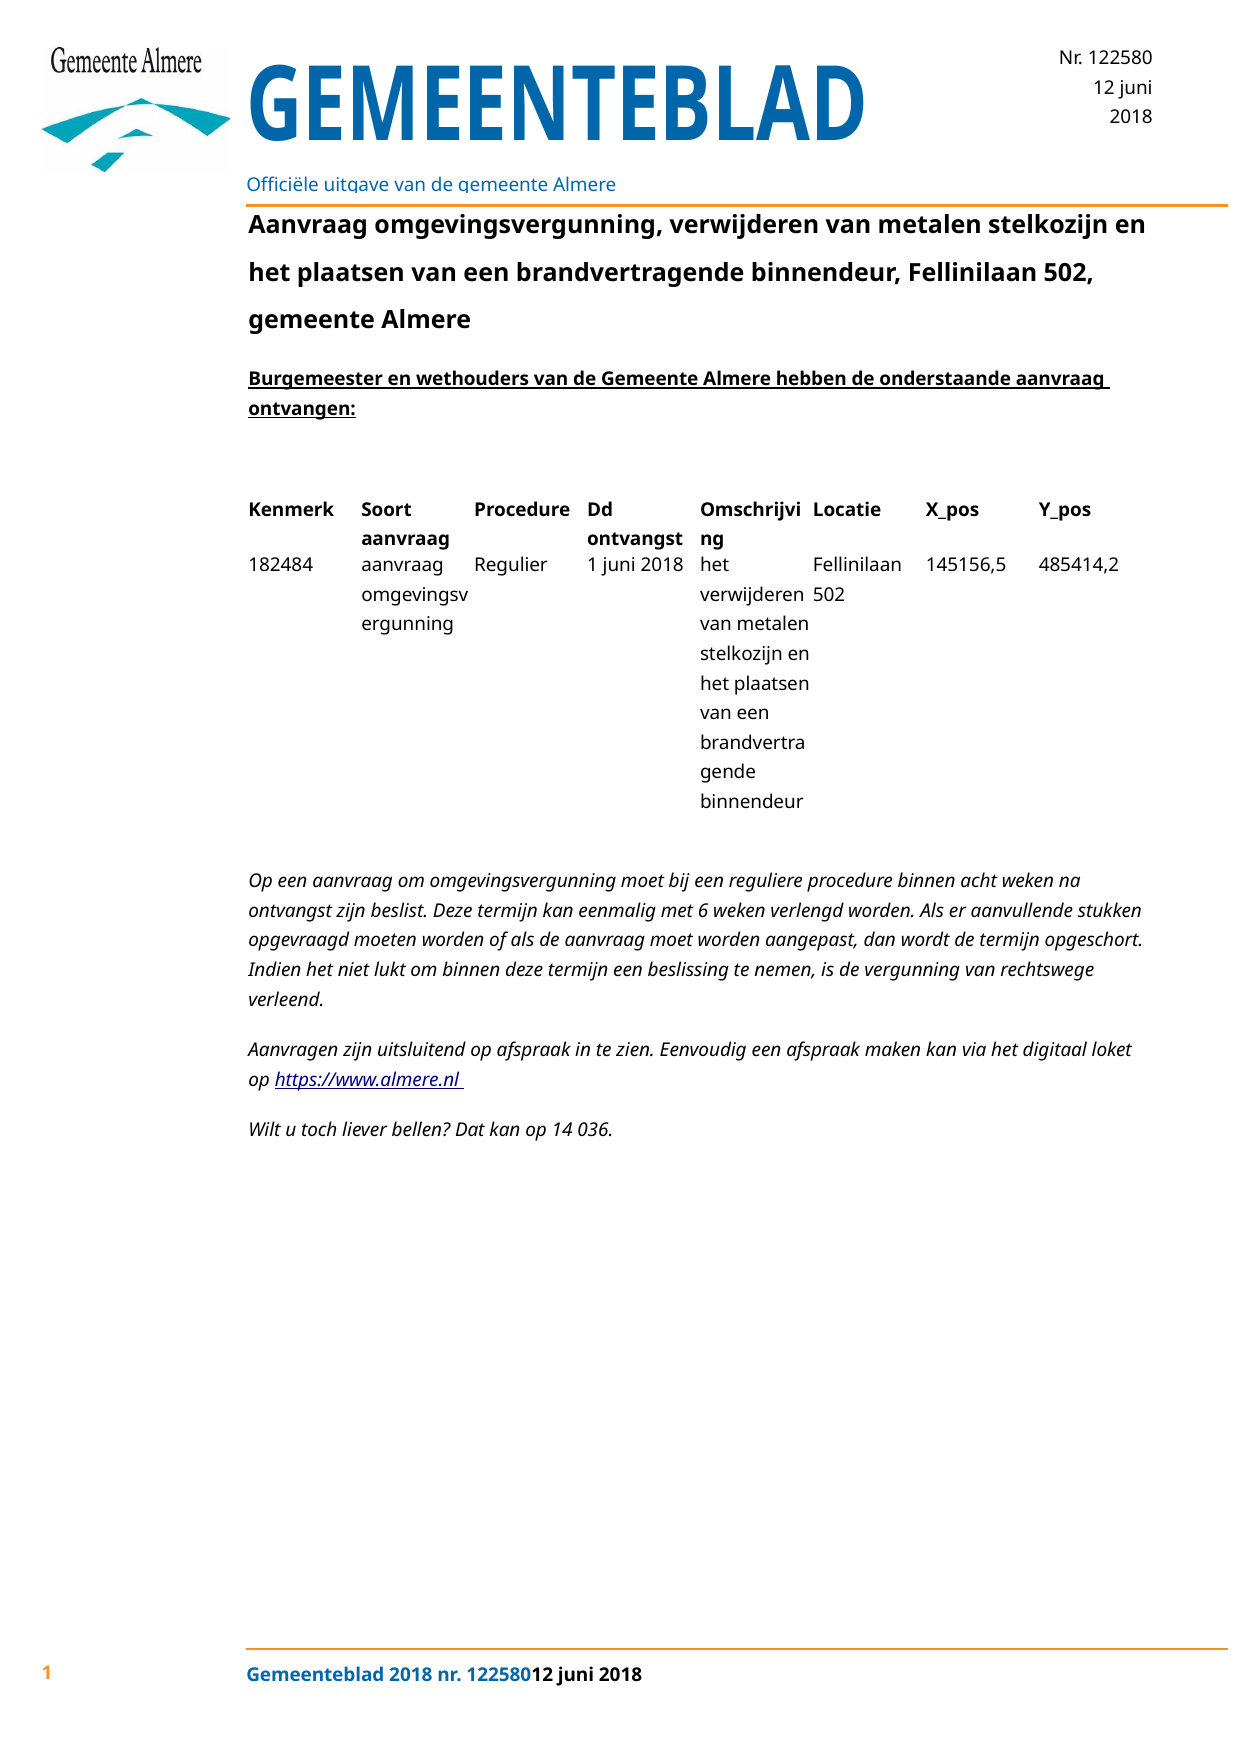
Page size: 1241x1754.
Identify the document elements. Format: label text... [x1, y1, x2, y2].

table_cell 1 juni 2018 [587, 551, 700, 814]
text Aanvraag omgevingsvergunning, verwijderen van metalen stelkozijn en het plaatsen van een brandvertragende binnendeur, Fellinilaan 502, gemeente Almere [248, 207, 1152, 336]
table_header X_pos [926, 496, 1038, 551]
table_header Omschrijving [700, 496, 813, 551]
table_header Dd ontvangst [587, 496, 700, 551]
table_cell het verwijderen van metalen stelkozijn en het plaatsen van een brandvertragende binnendeur [700, 551, 813, 814]
table_cell Fellinilaan 502 [813, 551, 926, 814]
table_cell 145156,5 [926, 551, 1038, 814]
table_cell aanvraag omgevingsvergunning [361, 551, 474, 814]
text Aanvragen zijn uitsluitend op afspraak in te zien. Eenvoudig een afspraak maken kan via het digitaal loket op https://www.almere.nl [248, 1036, 1152, 1091]
table_header Soort aanvraag [361, 496, 474, 551]
picture [41, 47, 231, 172]
table_cell 485414,2 [1039, 551, 1152, 814]
table_header Procedure [474, 496, 587, 551]
text Op een aanvraag om omgevingsvergunning moet bij een reguliere procedure binnen acht weken na ontvangst zijn beslist. Deze termijn kan eenmalig met 6 weken verlengd worden. Als er aanvullende stukken opgevraagd moeten worden of als de aanvraag moet worden aangepast, dan wordt de termijn opgeschort. Indien het niet lukt om binnen deze termijn een beslissing te nemen, is de vergunning van rechtswege verleend. [248, 867, 1152, 1011]
text Burgemeester en wethouders van de Gemeente Almere hebben de onderstaande aanvraag ontvangen: [248, 366, 1152, 421]
table_cell 182484 [248, 551, 361, 814]
table_cell Regulier [474, 551, 587, 814]
text Wilt u toch liever bellen? Dat kan op 14 036. [248, 1116, 1152, 1142]
table_header Y_pos [1039, 496, 1152, 551]
table_header Kenmerk [248, 496, 361, 551]
table_header Locatie [813, 496, 926, 551]
